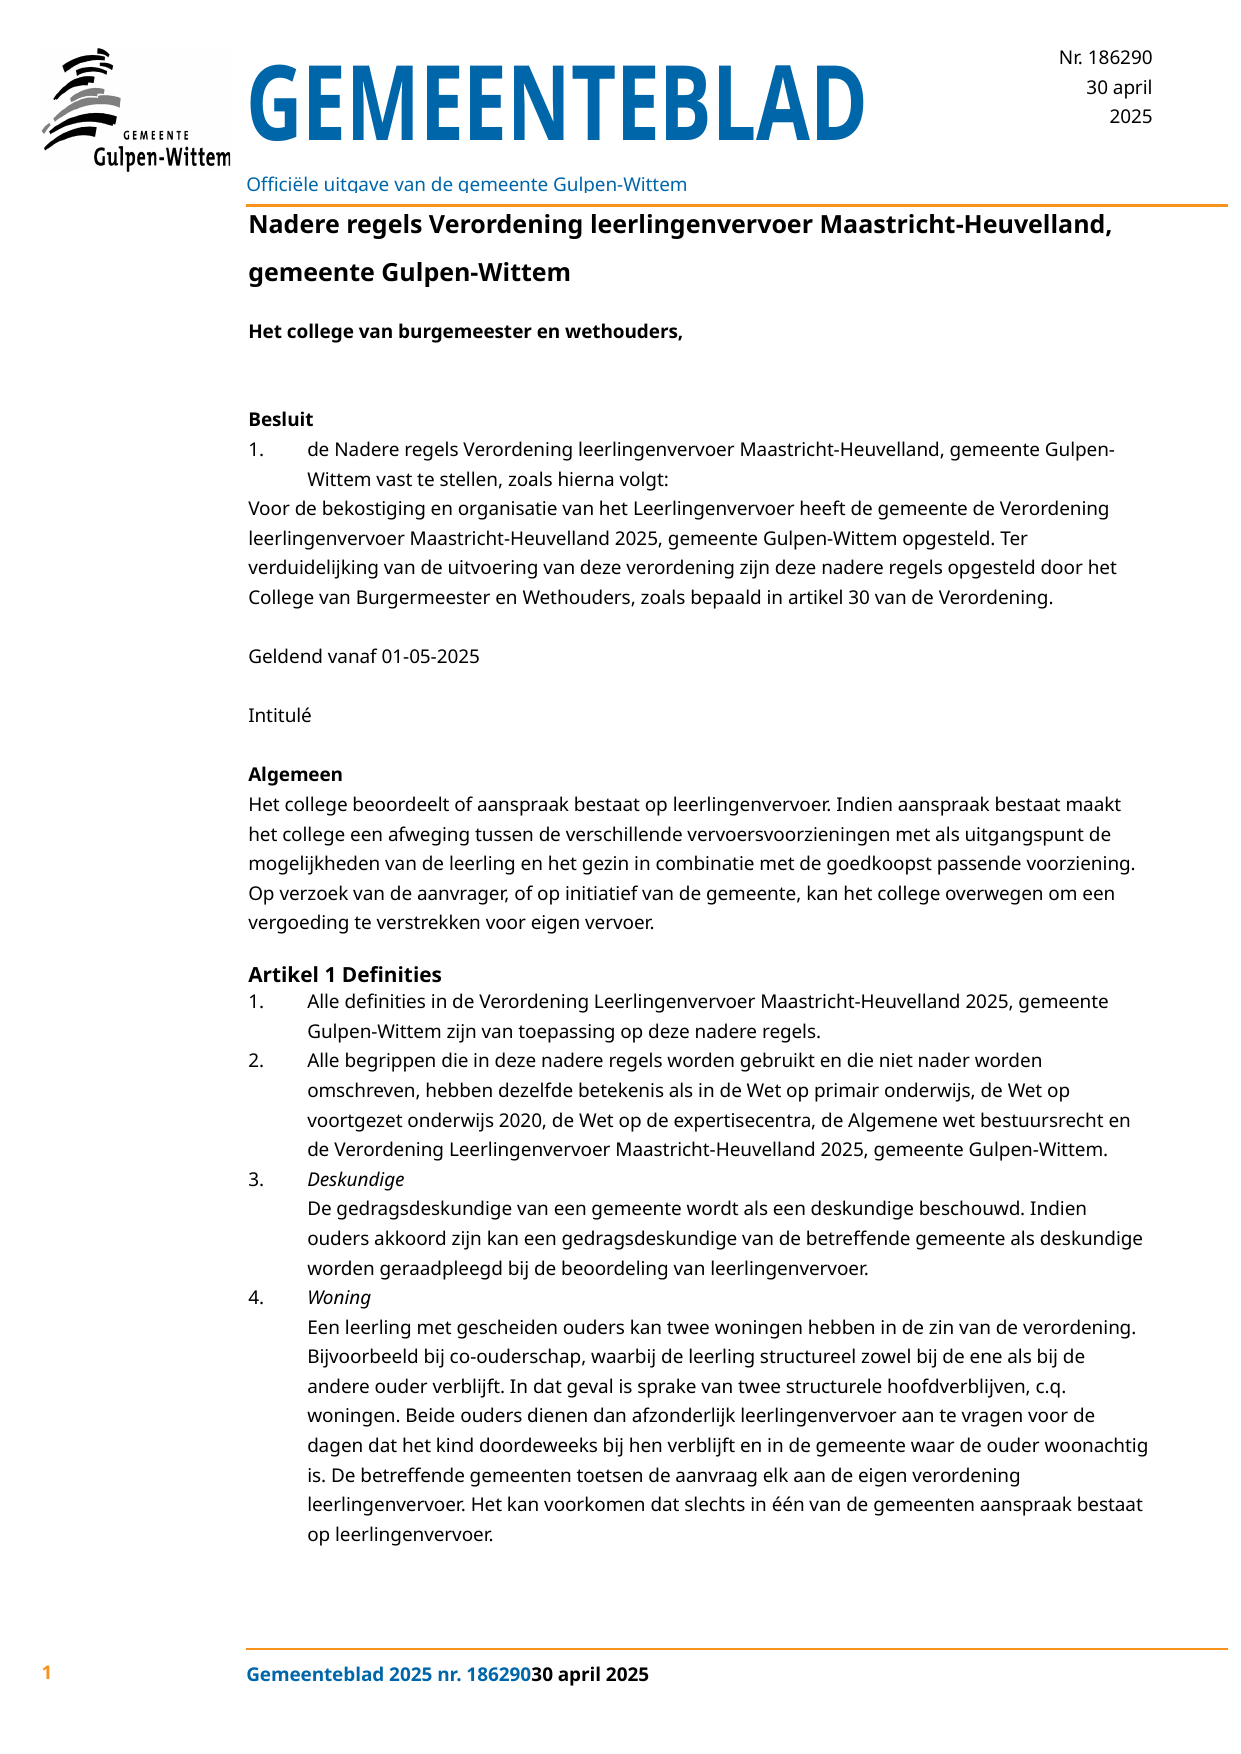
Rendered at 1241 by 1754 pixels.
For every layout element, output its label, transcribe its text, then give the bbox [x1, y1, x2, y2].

text Geldend vanaf 01-05-2025 [248, 643, 1152, 669]
text Het college beoordeelt of aanspraak bestaat op leerlingenvervoer. Indien aanspraak bestaat maakt het college een afweging tussen de verschillende vervoersvoorzieningen met als uitgangspunt de mogelijkheden van de leerling en het gezin in combinatie met de goedkoopst passende voorziening. Op verzoek van de aanvrager, of op initiatief van de gemeente, kan het college overwegen om een vergoeding te verstrekken voor eigen vervoer. [248, 791, 1152, 935]
list Deskundige [248, 1166, 1152, 1192]
text Het college van burgemeester en wethouders, [248, 318, 1152, 344]
list Een leerling met gescheiden ouders kan twee woningen hebben in de zin van de verordening. [248, 1314, 1152, 1339]
text Intitulé [248, 702, 1152, 728]
picture [41, 47, 231, 172]
text Besluit [248, 407, 1152, 432]
text Voor de bekostiging en organisatie van het Leerlingenvervoer heeft de gemeente de Verordening leerlingenvervoer Maastricht-Heuvelland 2025, gemeente Gulpen-Wittem opgesteld. Ter verduidelijking van de uitvoering van deze verordening zijn deze nadere regels opgesteld door het College van Burgermeester en Wethouders, zoals bepaald in artikel 30 van de Verordening. [248, 495, 1152, 610]
list Alle begrippen die in deze nadere regels worden gebruikt en die niet nader worden omschreven, hebben dezelfde betekenis als in de Wet op primair onderwijs, de Wet op voortgezet onderwijs 2020, de Wet op de expertisecentra, de Algemene wet bestuursrecht en de Verordening Leerlingenvervoer Maastricht-Heuvelland 2025, gemeente Gulpen-Wittem. [248, 1048, 1152, 1162]
text Artikel 1 Definities [248, 960, 1152, 988]
list Alle definities in de Verordening Leerlingenvervoer Maastricht-Heuvelland 2025, gemeente Gulpen-Wittem zijn van toepassing op deze nadere regels. [248, 988, 1152, 1044]
list de Nadere regels Verordening leerlingenvervoer Maastricht-Heuvelland, gemeente Gulpen-Wittem vast te stellen, zoals hierna volgt: [248, 436, 1152, 492]
list Bijvoorbeeld bij co-ouderschap, waarbij de leerling structureel zowel bij de ene als bij de andere ouder verblijft. In dat geval is sprake van twee structurele hoofdverblijven, c.q. woningen. Beide ouders dienen dan afzonderlijk leerlingenvervoer aan te vragen voor de dagen dat het kind doordeweeks bij hen verblijft en in de gemeente waar de ouder woonachtig is. De betreffende gemeenten toetsen de aanvraag elk aan de eigen verordening leerlingenvervoer. Het kan voorkomen dat slechts in één van de gemeenten aanspraak bestaat op leerlingenvervoer. [248, 1343, 1152, 1547]
text Nadere regels Verordening leerlingenvervoer Maastricht-Heuvelland, gemeente Gulpen-Wittem [248, 207, 1152, 288]
list De gedragsdeskundige van een gemeente wordt als een deskundige beschouwd. Indien ouders akkoord zijn kan een gedragsdeskundige van de betreffende gemeente als deskundige worden geraadpleegd bij de beoordeling van leerlingenvervoer. [248, 1196, 1152, 1280]
text Algemeen [248, 762, 1152, 787]
list Woning [248, 1284, 1152, 1310]
